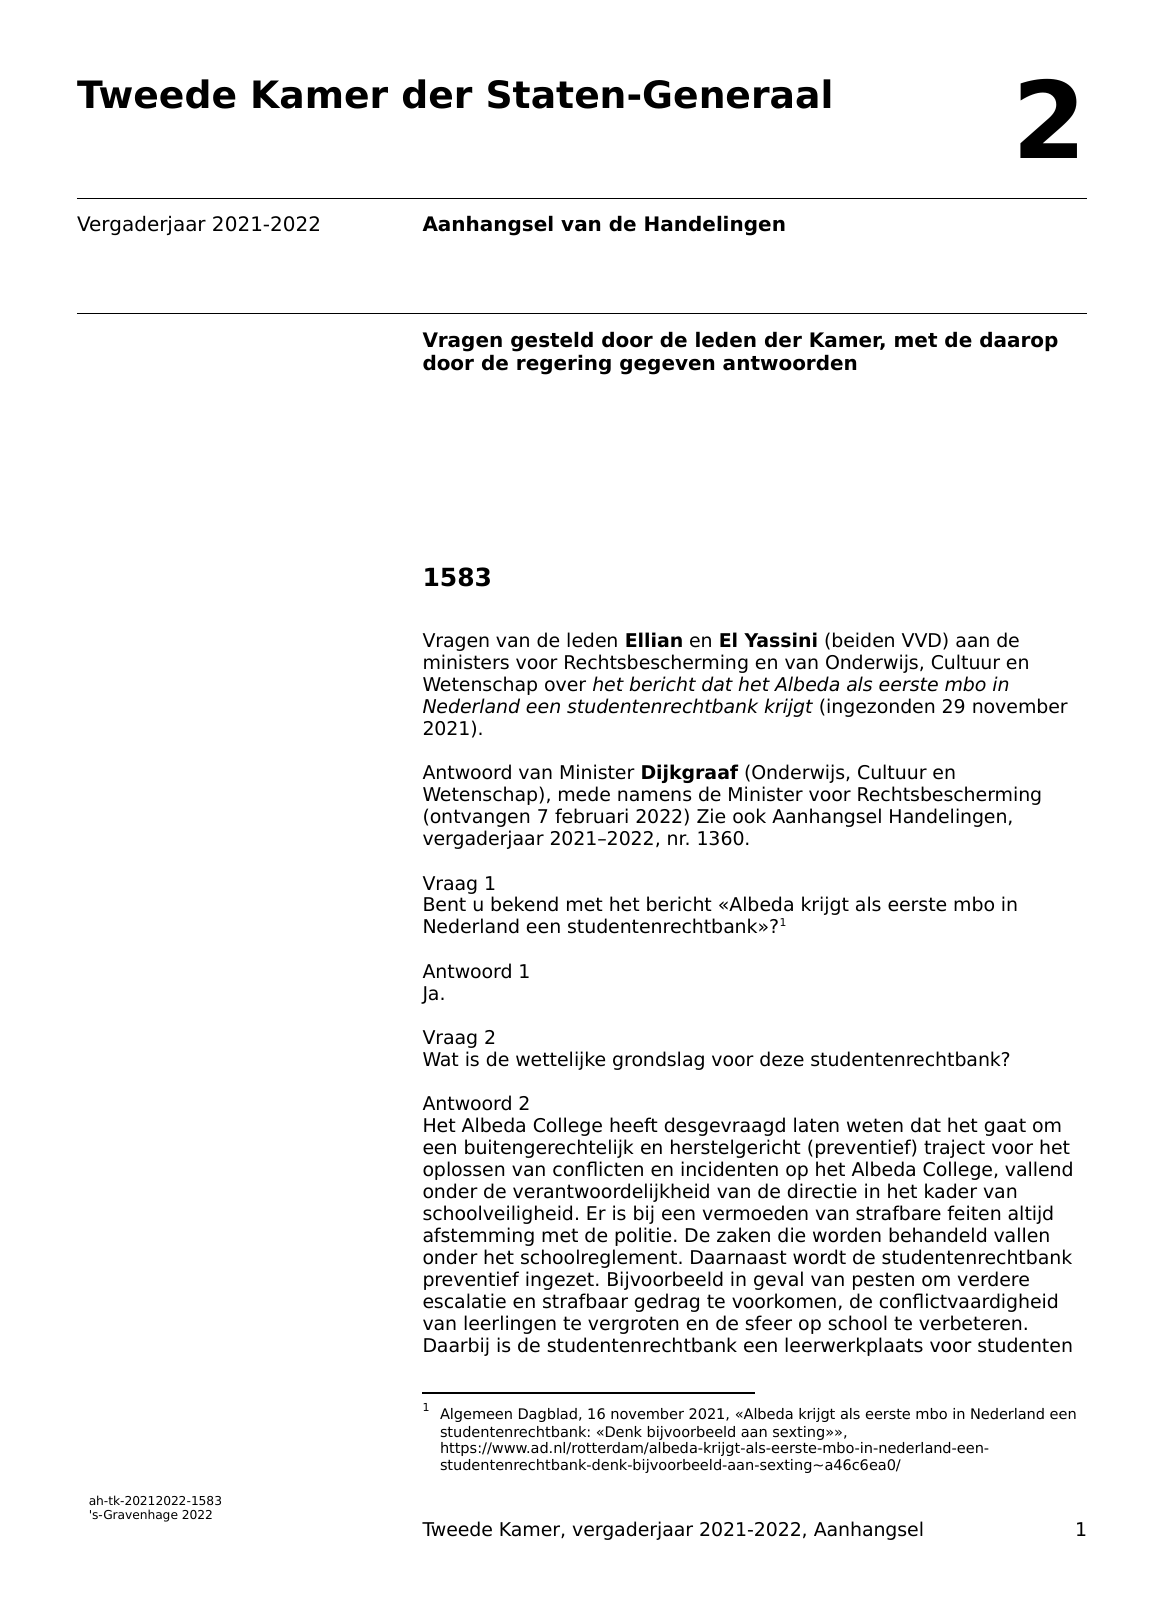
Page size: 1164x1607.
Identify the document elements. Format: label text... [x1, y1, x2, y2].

text Het Albeda College heeft desgevraagd laten weten dat het gaat om een buitengerechtelijk en herstelgericht (preventief) traject voor het oplossen van conflicten en incidenten op het Albeda College, vallend onder de verantwoordelijkheid van de directie in het kader van schoolveiligheid. Er is bij een vermoeden van strafbare feiten altijd afstemming met de politie. De zaken die worden behandeld vallen onder het schoolreglement. Daarnaast wordt de studentenrechtbank preventief ingezet. Bijvoorbeeld in geval van pesten om verdere escalatie en strafbaar gedrag te voorkomen, de conflictvaardigheid van leerlingen te vergroten en de sfeer op school te verbeteren. Daarbij is de studentenrechtbank een leerwerkplaats voor studenten [422, 1115, 1087, 1357]
table_cell Vergaderjaar 2021-2022 [77, 199, 422, 313]
table_cell [77, 314, 422, 375]
text Antwoord van Minister Dijkgraaf (Onderwijs, Cultuur en Wetenschap), mede namens de Minister voor Rechtsbescherming (ontvangen 7 februari 2022) Zie ook Aanhangsel Handelingen, vergaderjaar 2021–2022, nr. 1360. [422, 762, 1087, 850]
text Vragen van de leden Ellian en El Yassini (beiden VVD) aan de ministers voor Rechtsbescherming en van Onderwijs, Cultuur en Wetenschap over het bericht dat het Albeda als eerste mbo in Nederland een studentenrechtbank krijgt (ingezonden 29 november 2021). [422, 630, 1087, 740]
table_header Tweede Kamer der Staten-Generaal [77, 59, 886, 198]
text Algemeen Dagblad, 16 november 2021, «Albeda krijgt als eerste mbo in Nederland een studentenrechtbank: «Denk bijvoorbeeld aan sexting»», https://www.ad.nl/rotterdam/albeda-krijgt-als-eerste-mbo-in-nederland-een-studentenrechtbank-denk-bijvoorbeeld-aan-sexting~a46c6ea0/ [422, 1402, 1087, 1474]
text Bent u bekend met het bericht «Albeda krijgt als eerste mbo in Nederland een studentenrechtbank»? [422, 894, 1087, 938]
table_cell Vragen gesteld door de leden der Kamer, met de daarop door de regering gegeven antwoorden [422, 314, 1087, 375]
text Wat is de wettelijke grondslag voor deze studentenrechtbank? [422, 1049, 1087, 1071]
text Ja. [422, 982, 1087, 1004]
table_cell Aanhangsel van de Handelingen [422, 199, 1087, 313]
text 1583 [422, 563, 1087, 592]
table_header 2 [886, 59, 1087, 198]
text ah-tk-20212022-1583 [88, 1494, 323, 1508]
text Vraag 1 [422, 872, 1087, 894]
text 's-Gravenhage 2022 [88, 1508, 323, 1522]
text Antwoord 1 [422, 961, 1087, 982]
text Antwoord 2 [422, 1093, 1087, 1115]
text Vraag 2 [422, 1027, 1087, 1049]
